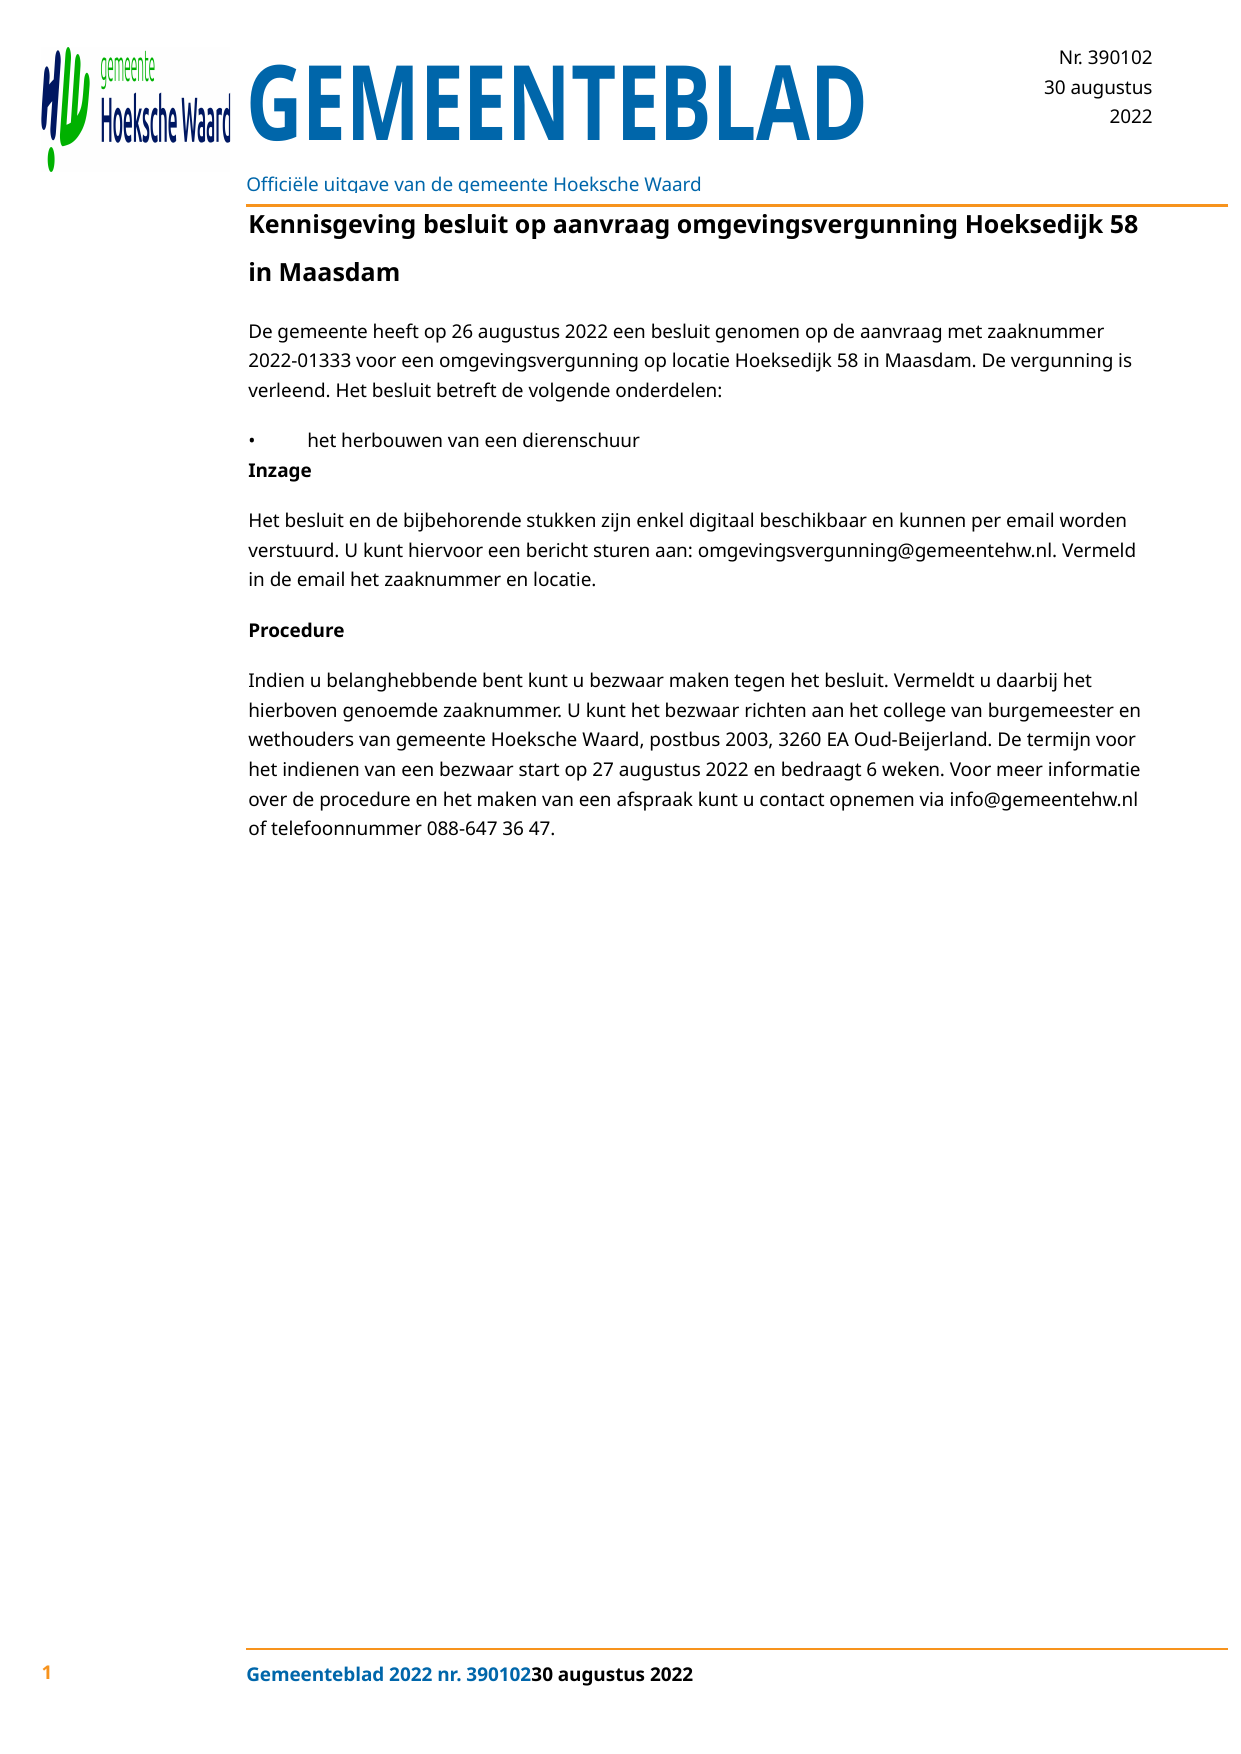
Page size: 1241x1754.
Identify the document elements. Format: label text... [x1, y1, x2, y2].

picture [41, 47, 231, 172]
text Indien u belanghebbende bent kunt u bezwaar maken tegen het besluit. Vermeldt u daarbij het hierboven genoemde zaaknummer. U kunt het bezwaar richten aan het college van burgemeester en wethouders van gemeente Hoeksche Waard, postbus 2003, 3260 EA Oud-Beijerland. De termijn voor het indienen van een bezwaar start op 27 augustus 2022 en bedraagt 6 weken. Voor meer informatie over de procedure en het maken van een afspraak kunt u contact opnemen via info@gemeentehw.nl of telefoonnummer 088-647 36 47. [248, 667, 1152, 841]
list het herbouwen van een dierenschuur [248, 427, 1152, 453]
text Inzage [248, 457, 1152, 483]
text Kennisgeving besluit op aanvraag omgevingsvergunning Hoeksedijk 58 in Maasdam [248, 207, 1152, 288]
text Het besluit en de bijbehorende stukken zijn enkel digitaal beschikbaar en kunnen per email worden verstuurd. U kunt hiervoor een bericht sturen aan: omgevingsvergunning@gemeentehw.nl. Vermeld in de email het zaaknummer en locatie. [248, 507, 1152, 592]
text Procedure [248, 617, 1152, 643]
text De gemeente heeft op 26 augustus 2022 een besluit genomen op de aanvraag met zaaknummer 2022-01333 voor een omgevingsvergunning op locatie Hoeksedijk 58 in Maasdam. De vergunning is verleend. Het besluit betreft de volgende onderdelen: [248, 318, 1152, 403]
